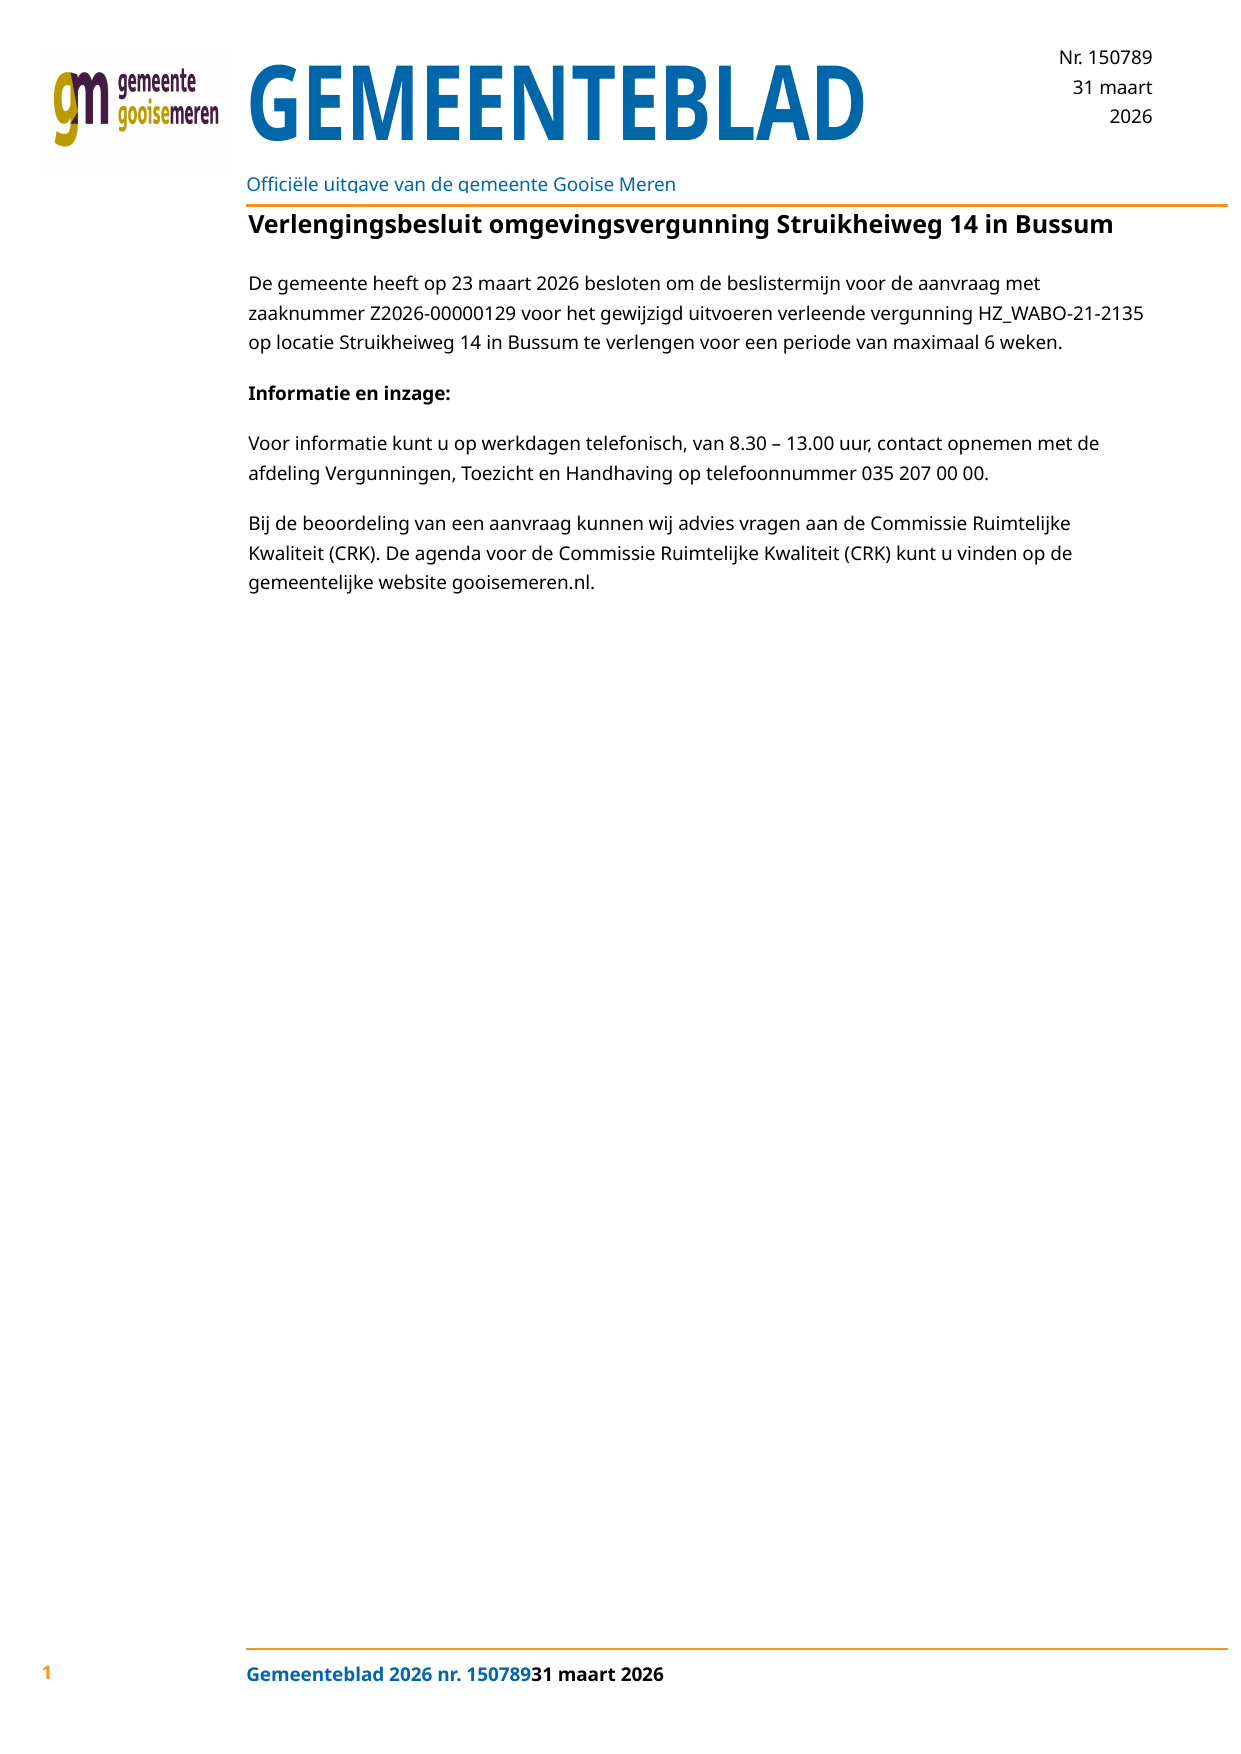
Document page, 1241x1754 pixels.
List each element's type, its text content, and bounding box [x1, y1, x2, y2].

text Voor informatie kunt u op werkdagen telefonisch, van 8.30 – 13.00 uur, contact opnemen met de afdeling Vergunningen, Toezicht en Handhaving op telefoonnummer 035 207 00 00. [248, 430, 1152, 486]
picture [41, 47, 231, 172]
text Verlengingsbesluit omgevingsvergunning Struikheiweg 14 in Bussum [248, 207, 1152, 241]
text Informatie en inzage: [248, 380, 1152, 406]
text De gemeente heeft op 23 maart 2026 besloten om de beslistermijn voor de aanvraag met zaaknummer Z2026-00000129 voor het gewijzigd uitvoeren verleende vergunning HZ_WABO-21-2135 op locatie Struikheiweg 14 in Bussum te verlengen voor een periode van maximaal 6 weken. [248, 270, 1152, 355]
text Bij de beoordeling van een aanvraag kunnen wij advies vragen aan de Commissie Ruimtelijke Kwaliteit (CRK). De agenda voor de Commissie Ruimtelijke Kwaliteit (CRK) kunt u vinden op de gemeentelijke website gooisemeren.nl. [248, 510, 1152, 595]
